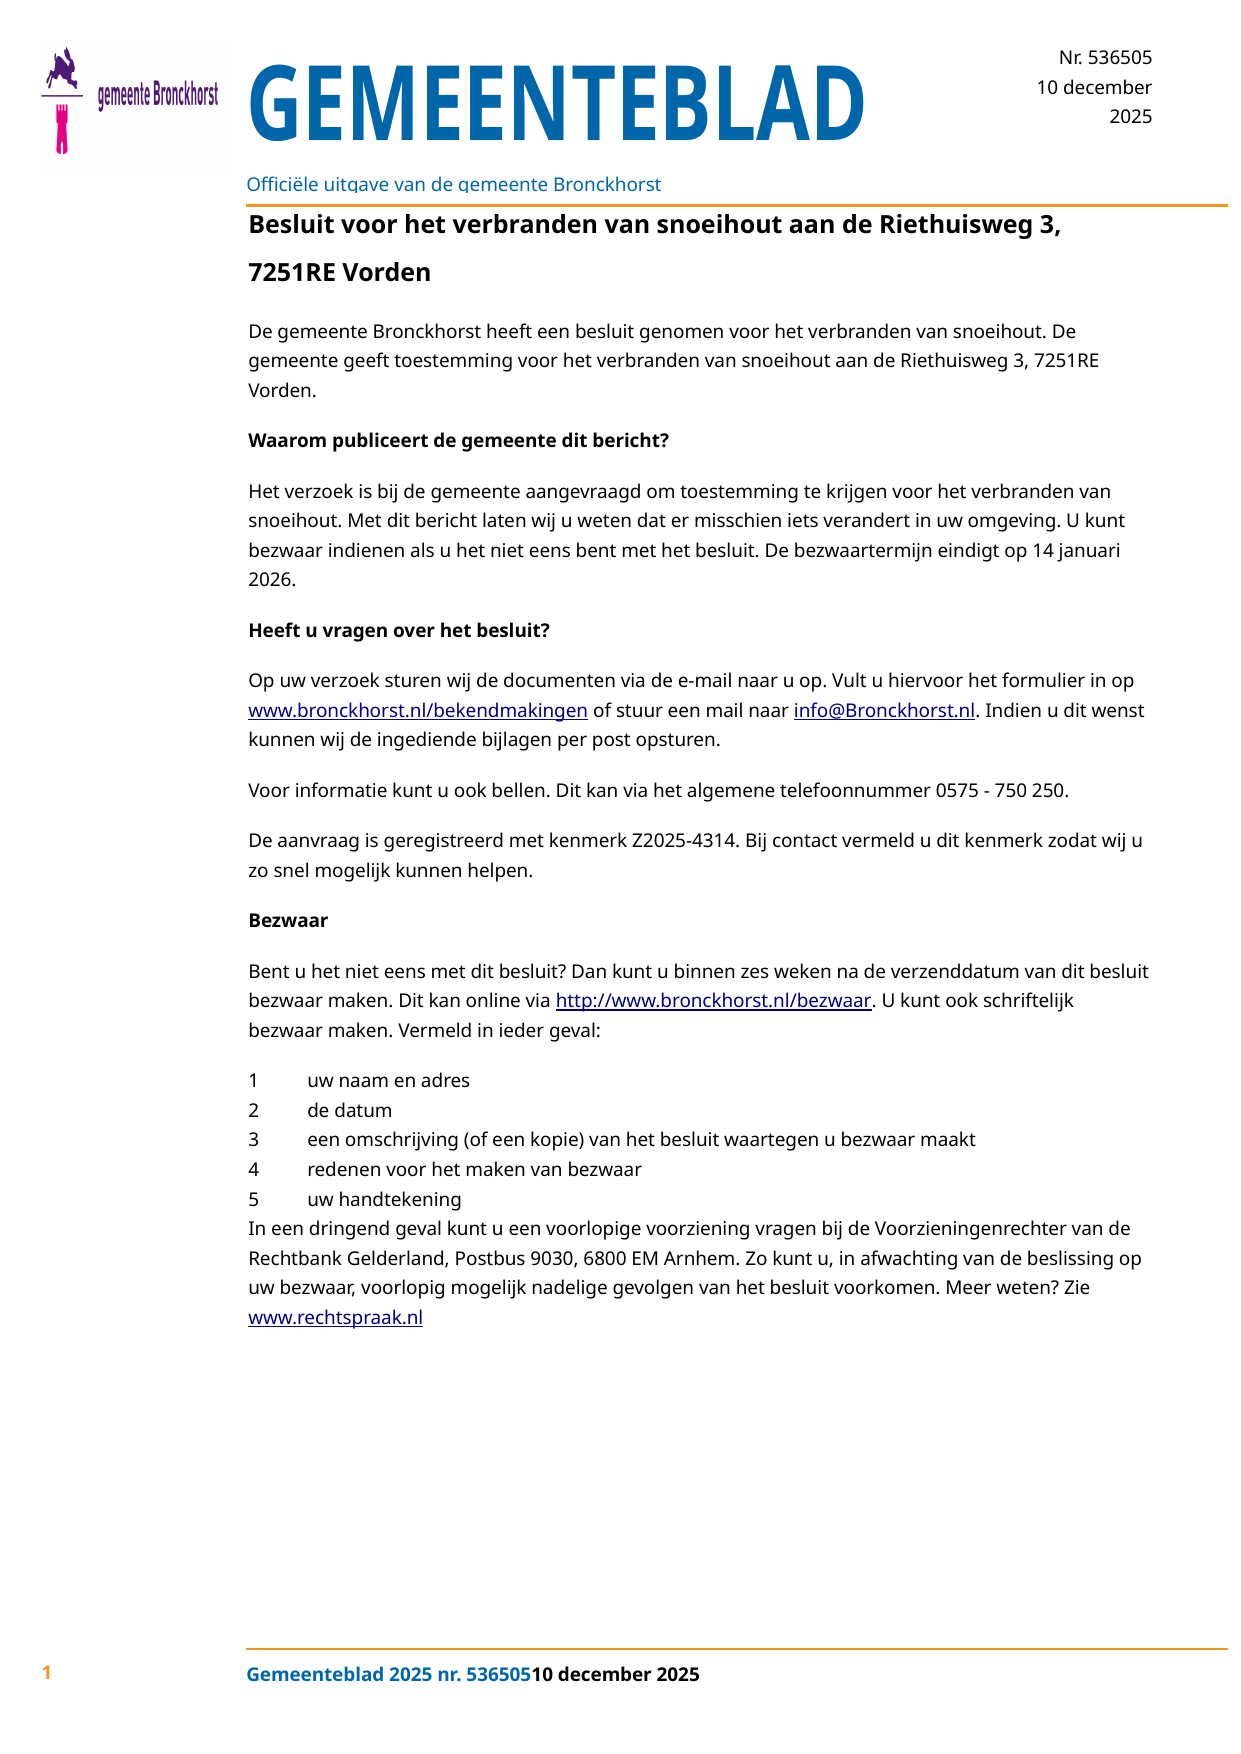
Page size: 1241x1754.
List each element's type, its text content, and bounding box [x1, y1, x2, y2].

list uw handtekening [248, 1186, 1152, 1212]
text Voor informatie kunt u ook bellen. Dit kan via het algemene telefoonnummer 0575 - 750 250. [248, 777, 1152, 803]
text In een dringend geval kunt u een voorlopige voorziening vragen bij de Voorzieningenrechter van de Rechtbank Gelderland, Postbus 9030, 6800 EM Arnhem. Zo kunt u, in afwachting van de beslissing op uw bezwaar, voorlopig mogelijk nadelige gevolgen van het besluit voorkomen. Meer weten? Zie www.rechtspraak.nl [248, 1215, 1152, 1330]
list redenen voor het maken van bezwaar [248, 1156, 1152, 1182]
list een omschrijving (of een kopie) van het besluit waartegen u bezwaar maakt [248, 1127, 1152, 1152]
list de datum [248, 1097, 1152, 1123]
text Op uw verzoek sturen wij de documenten via de e-mail naar u op. Vult u hiervoor het formulier in op www.bronckhorst.nl/bekendmakingen of stuur een mail naar info@Bronckhorst.nl. Indien u dit wenst kunnen wij de ingediende bijlagen per post opsturen. [248, 667, 1152, 752]
text Het verzoek is bij de gemeente aangevraagd om toestemming te krijgen voor het verbranden van snoeihout. Met dit bericht laten wij u weten dat er misschien iets verandert in uw omgeving. U kunt bezwaar indienen als u het niet eens bent met het besluit. De bezwaartermijn eindigt op 14 januari 2026. [248, 478, 1152, 592]
text Besluit voor het verbranden van snoeihout aan de Riethuisweg 3, 7251RE Vorden [248, 207, 1152, 288]
list uw naam en adres [248, 1067, 1152, 1093]
text Waarom publiceert de gemeente dit bericht? [248, 427, 1152, 453]
text Bent u het niet eens met dit besluit? Dan kunt u binnen zes weken na de verzenddatum van dit besluit bezwaar maken. Dit kan online via http://www.bronckhorst.nl/bezwaar. U kunt ook schriftelijk bezwaar maken. Vermeld in ieder geval: [248, 958, 1152, 1043]
text Heeft u vragen over het besluit? [248, 617, 1152, 643]
picture [41, 47, 231, 172]
text De gemeente Bronckhorst heeft een besluit genomen voor het verbranden van snoeihout. De gemeente geeft toestemming voor het verbranden van snoeihout aan de Riethuisweg 3, 7251RE Vorden. [248, 318, 1152, 403]
text De aanvraag is geregistreerd met kenmerk Z2025-4314. Bij contact vermeld u dit kenmerk zodat wij u zo snel mogelijk kunnen helpen. [248, 827, 1152, 883]
text Bezwaar [248, 907, 1152, 933]
